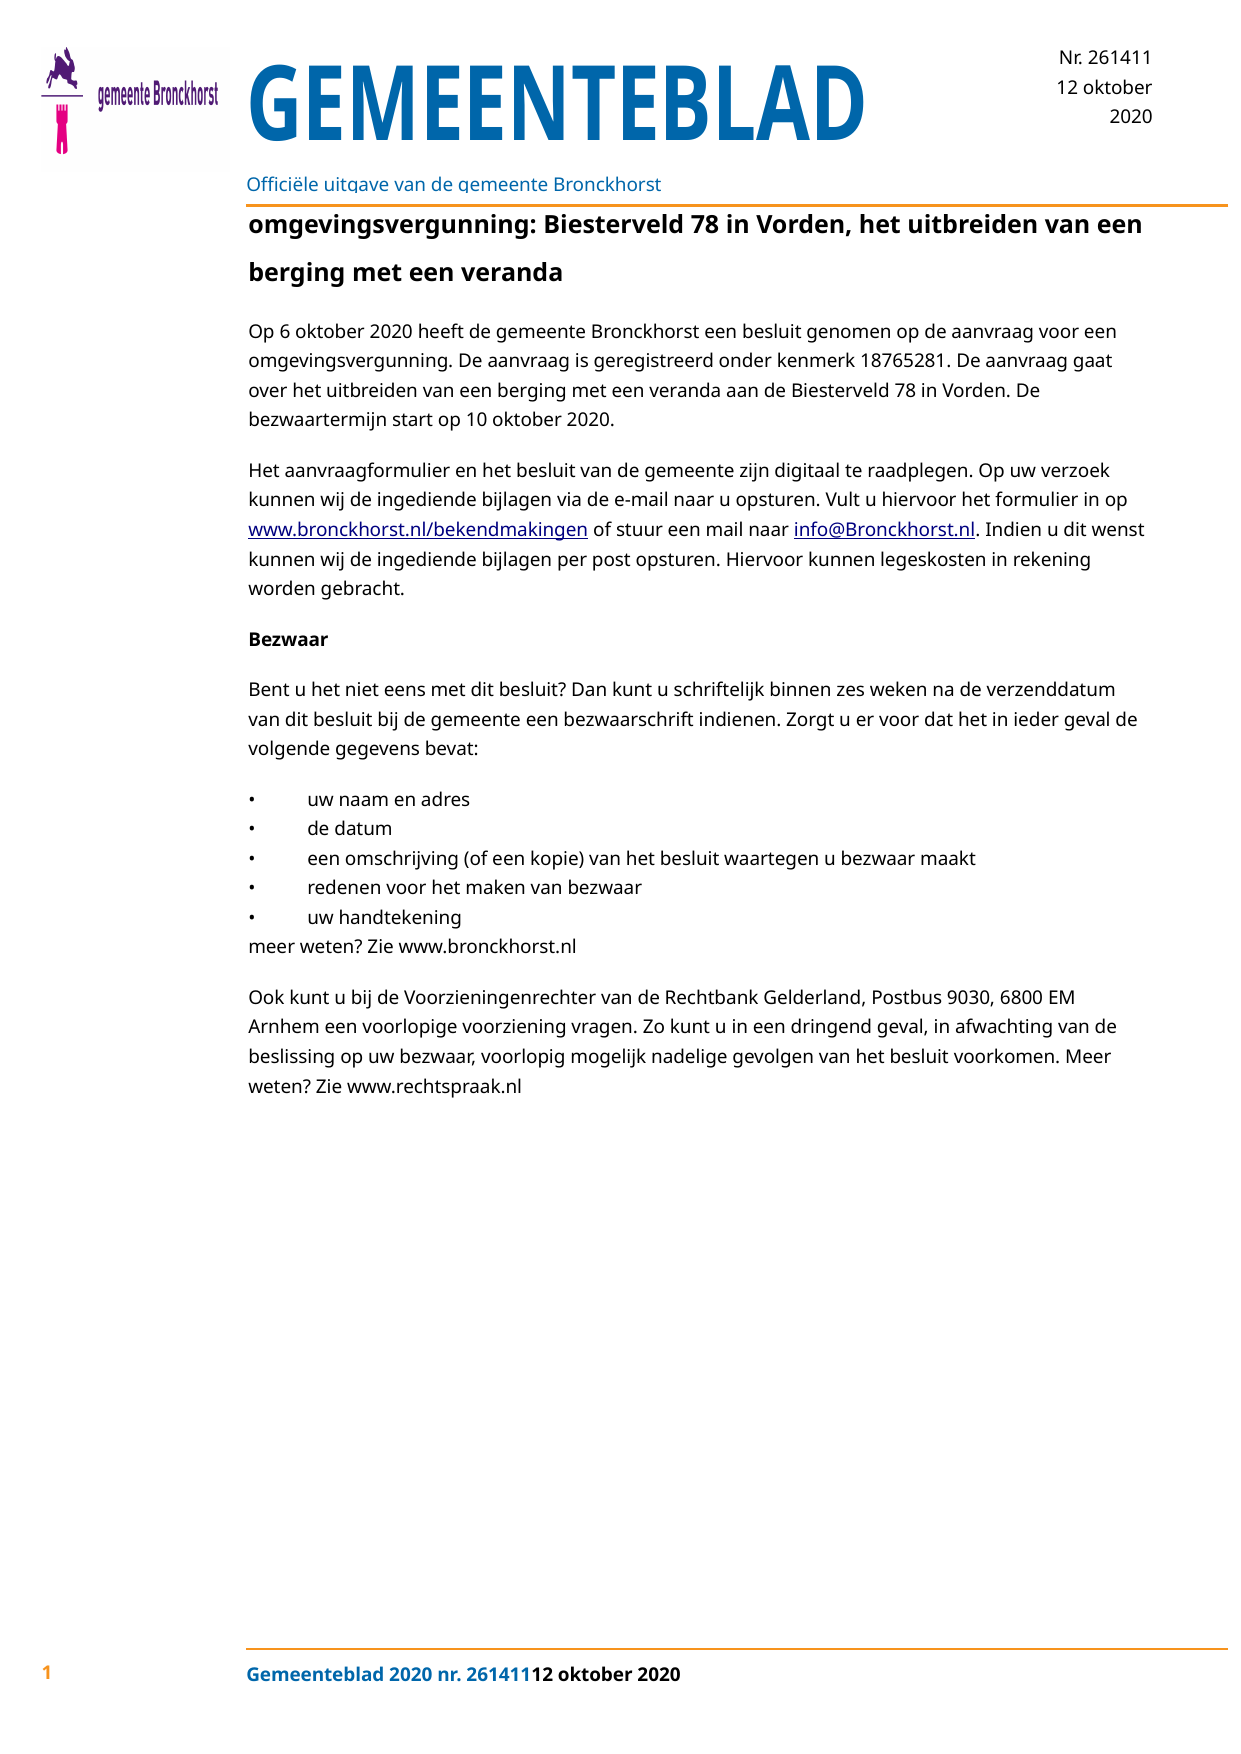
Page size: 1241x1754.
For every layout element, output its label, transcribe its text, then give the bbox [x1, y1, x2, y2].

text meer weten? Zie www.bronckhorst.nl [248, 934, 1152, 959]
text Bezwaar [248, 626, 1152, 652]
list een omschrijving (of een kopie) van het besluit waartegen u bezwaar maakt [248, 845, 1152, 871]
text Op 6 oktober 2020 heeft de gemeente Bronckhorst een besluit genomen op de aanvraag voor een omgevingsvergunning. De aanvraag is geregistreerd onder kenmerk 18765281. De aanvraag gaat over het uitbreiden van een berging met een veranda aan de Biesterveld 78 in Vorden. De bezwaartermijn start op 10 oktober 2020. [248, 318, 1152, 432]
list redenen voor het maken van bezwaar [248, 874, 1152, 900]
text Bent u het niet eens met dit besluit? Dan kunt u schriftelijk binnen zes weken na de verzenddatum van dit besluit bij de gemeente een bezwaarschrift indienen. Zorgt u er voor dat het in ieder geval de volgende gegevens bevat: [248, 676, 1152, 761]
text Ook kunt u bij de Voorzieningenrechter van de Rechtbank Gelderland, Postbus 9030, 6800 EM Arnhem een voorlopige voorziening vragen. Zo kunt u in een dringend geval, in afwachting van de beslissing op uw bezwaar, voorlopig mogelijk nadelige gevolgen van het besluit voorkomen. Meer weten? Zie www.rechtspraak.nl [248, 984, 1152, 1099]
list uw handtekening [248, 904, 1152, 930]
list uw naam en adres [248, 786, 1152, 812]
picture [41, 47, 231, 172]
text omgevingsvergunning: Biesterveld 78 in Vorden, het uitbreiden van een berging met een veranda [248, 207, 1152, 288]
list de datum [248, 815, 1152, 841]
text Het aanvraagformulier en het besluit van de gemeente zijn digitaal te raadplegen. Op uw verzoek kunnen wij de ingediende bijlagen via de e-mail naar u opsturen. Vult u hiervoor het formulier in op www.bronckhorst.nl/bekendmakingen of stuur een mail naar info@Bronckhorst.nl. Indien u dit wenst kunnen wij de ingediende bijlagen per post opsturen. Hiervoor kunnen legeskosten in rekening worden gebracht. [248, 457, 1152, 601]
